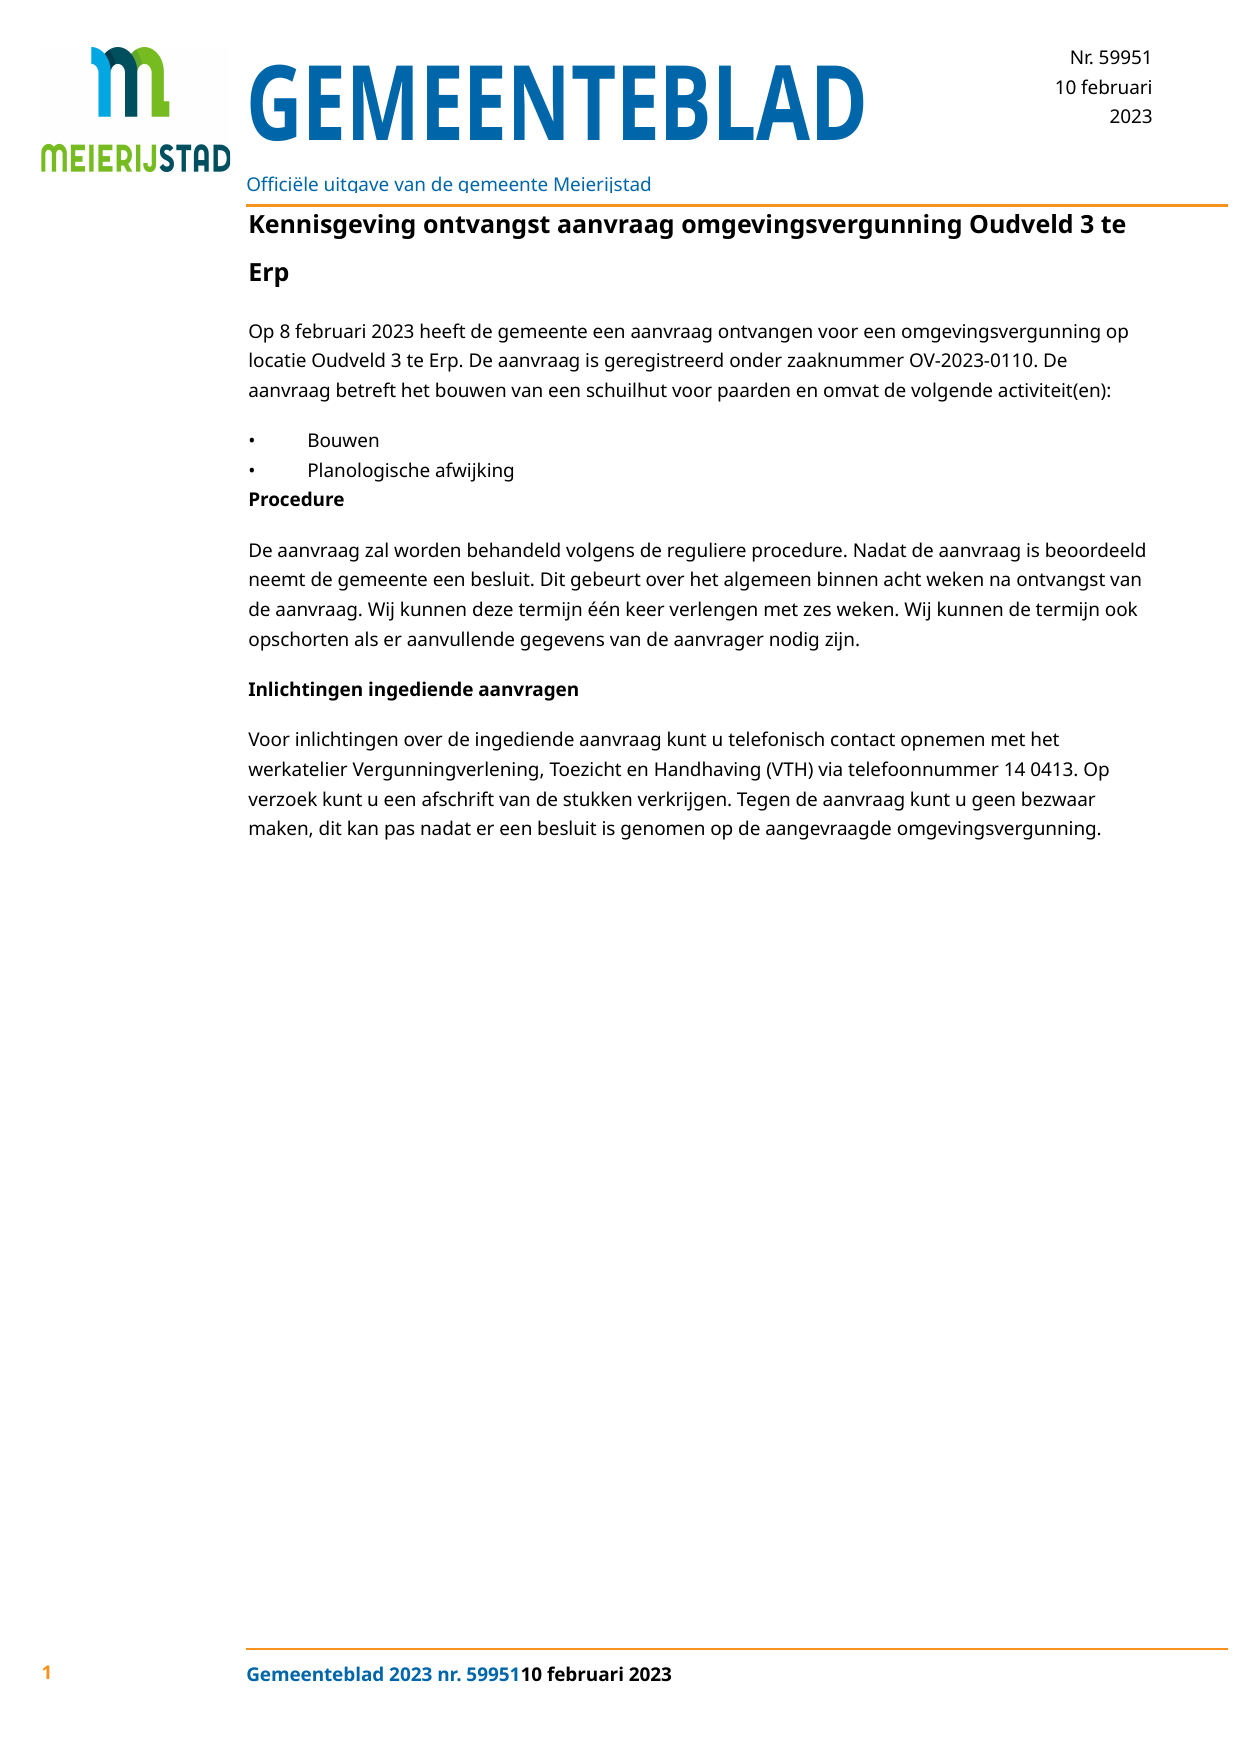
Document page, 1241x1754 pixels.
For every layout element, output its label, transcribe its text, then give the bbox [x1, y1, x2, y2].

text Procedure [248, 487, 1152, 512]
picture [41, 47, 231, 172]
text Inlichtingen ingediende aanvragen [248, 676, 1152, 702]
text De aanvraag zal worden behandeld volgens de reguliere procedure. Nadat de aanvraag is beoordeeld neemt de gemeente een besluit. Dit gebeurt over het algemeen binnen acht weken na ontvangst van de aanvraag. Wij kunnen deze termijn één keer verlengen met zes weken. Wij kunnen de termijn ook opschorten als er aanvullende gegevens van de aanvrager nodig zijn. [248, 537, 1152, 652]
text Voor inlichtingen over de ingediende aanvraag kunt u telefonisch contact opnemen met het werkatelier Vergunningverlening, Toezicht en Handhaving (VTH) via telefoonnummer 14 0413. Op verzoek kunt u een afschrift van de stukken verkrijgen. Tegen de aanvraag kunt u geen bezwaar maken, dit kan pas nadat er een besluit is genomen op de aangevraagde omgevingsvergunning. [248, 727, 1152, 841]
list Bouwen [248, 427, 1152, 453]
text Kennisgeving ontvangst aanvraag omgevingsvergunning Oudveld 3 te Erp [248, 207, 1152, 288]
text Op 8 februari 2023 heeft de gemeente een aanvraag ontvangen voor een omgevingsvergunning op locatie Oudveld 3 te Erp. De aanvraag is geregistreerd onder zaaknummer OV-2023-0110. De aanvraag betreft het bouwen van een schuilhut voor paarden en omvat de volgende activiteit(en): [248, 318, 1152, 403]
list Planologische afwijking [248, 457, 1152, 483]
